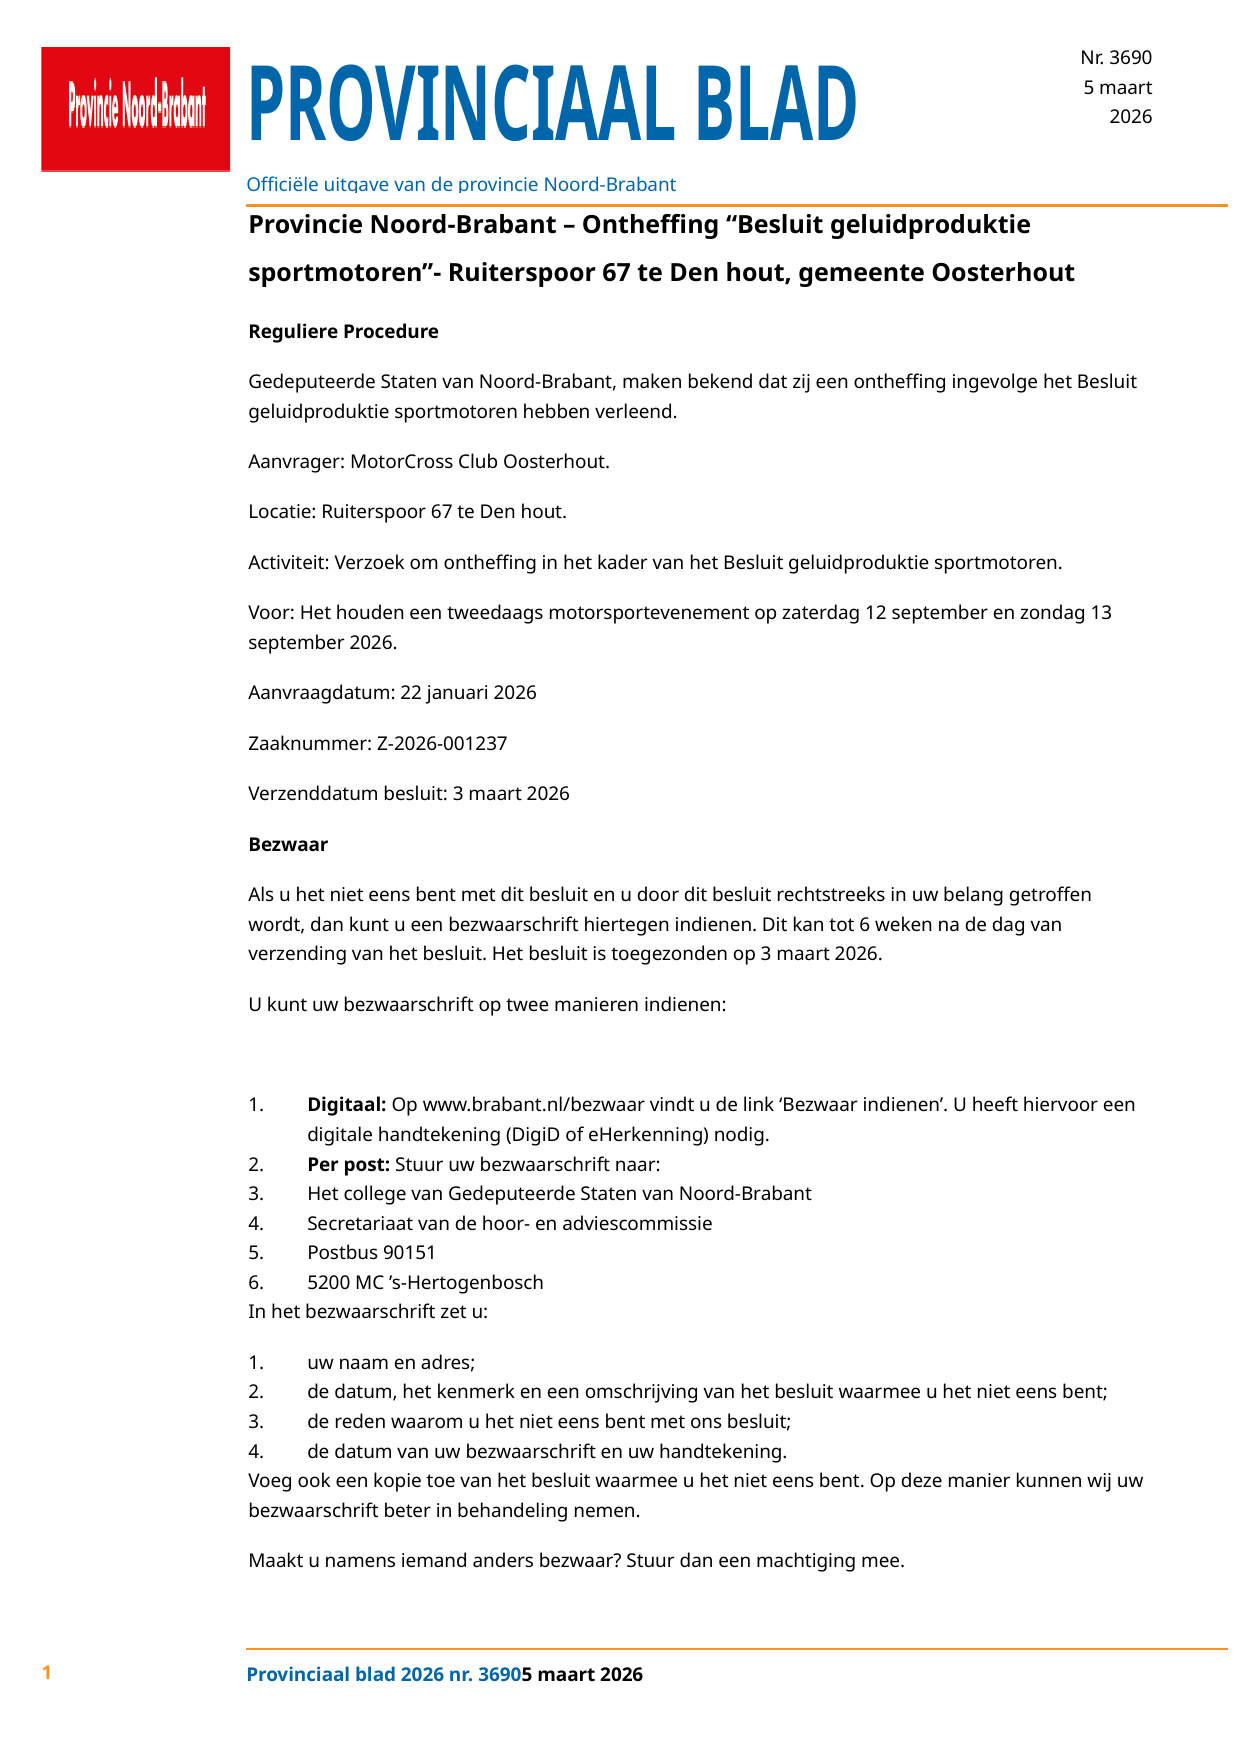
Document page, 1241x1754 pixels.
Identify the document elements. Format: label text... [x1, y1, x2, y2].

list de reden waarom u het niet eens bent met ons besluit; [248, 1408, 1152, 1434]
text Zaaknummer: Z-2026-001237 [248, 730, 1152, 756]
text Reguliere Procedure [248, 318, 1152, 344]
text Locatie: Ruiterspoor 67 te Den hout. [248, 499, 1152, 524]
text Als u het niet eens bent met dit besluit en u door dit besluit rechtstreeks in uw belang getroffen wordt, dan kunt u een bezwaarschrift hiertegen indienen. Dit kan tot 6 weken na de dag van verzending van het besluit. Het besluit is toegezonden op 3 maart 2026. [248, 881, 1152, 966]
text Provincie Noord-Brabant – Ontheffing “Besluit geluidproduktie sportmotoren”- Ruiterspoor 67 te Den hout, gemeente Oosterhout [248, 207, 1152, 288]
text Aanvrager: MotorCross Club Oosterhout. [248, 448, 1152, 474]
list de datum van uw bezwaarschrift en uw handtekening. [248, 1438, 1152, 1464]
text Bezwaar [248, 831, 1152, 857]
text In het bezwaarschrift zet u: [248, 1299, 1152, 1324]
list uw naam en adres; [248, 1349, 1152, 1375]
text Gedeputeerde Staten van Noord-Brabant, maken bekend dat zij een ontheffing ingevolge het Besluit geluidproduktie sportmotoren hebben verleend. [248, 368, 1152, 424]
text Voeg ook een kopie toe van het besluit waarmee u het niet eens bent. Op deze manier kunnen wij uw bezwaarschrift beter in behandeling nemen. [248, 1467, 1152, 1523]
text Verzenddatum besluit: 3 maart 2026 [248, 780, 1152, 806]
list Digitaal: Op www.brabant.nl/bezwaar vindt u de link ‘Bezwaar indienen’. U heeft hiervoor een digitale handtekening (DigiD of eHerkenning) nodig. [248, 1092, 1152, 1147]
text Aanvraagdatum: 22 januari 2026 [248, 679, 1152, 705]
list 5200 MC ’s-Hertogenbosch [248, 1269, 1152, 1295]
list Postbus 90151 [248, 1239, 1152, 1265]
text U kunt uw bezwaarschrift op twee manieren indienen: [248, 991, 1152, 1017]
list Het college van Gedeputeerde Staten van Noord-Brabant [248, 1180, 1152, 1206]
text Maakt u namens iemand anders bezwaar? Stuur dan een machtiging mee. [248, 1547, 1152, 1573]
text Activiteit: Verzoek om ontheffing in het kader van het Besluit geluidproduktie sportmotoren. [248, 549, 1152, 575]
picture [41, 47, 231, 172]
text Voor: Het houden een tweedaags motorsportevenement op zaterdag 12 september en zondag 13 september 2026. [248, 599, 1152, 655]
list Secretariaat van de hoor- en adviescommissie [248, 1210, 1152, 1236]
list de datum, het kenmerk en een omschrijving van het besluit waarmee u het niet eens bent; [248, 1379, 1152, 1404]
list Per post: Stuur uw bezwaarschrift naar: [248, 1151, 1152, 1177]
